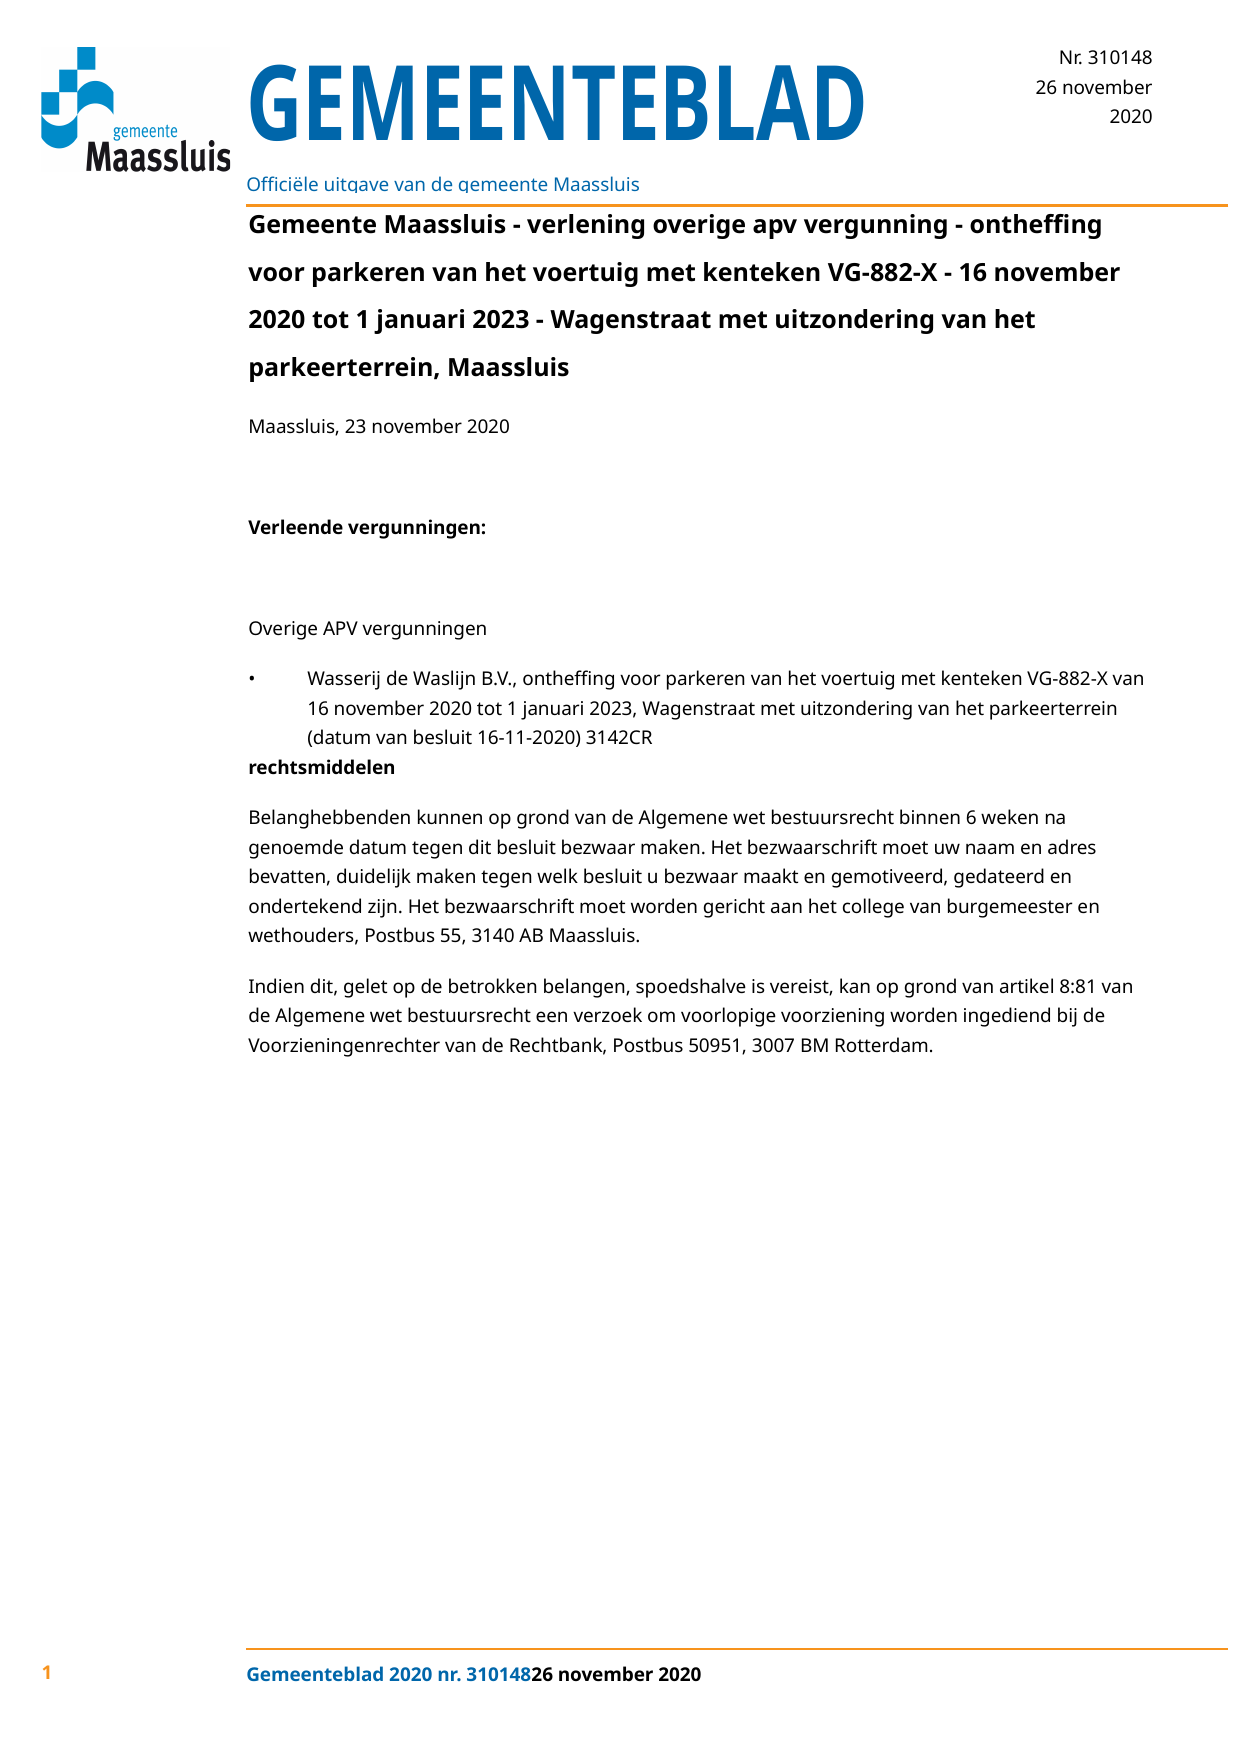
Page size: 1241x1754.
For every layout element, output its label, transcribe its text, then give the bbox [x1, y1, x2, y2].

picture [41, 47, 231, 172]
text Verleende vergunningen: [248, 514, 1152, 540]
text Gemeente Maassluis - verlening overige apv vergunning - ontheffing voor parkeren van het voertuig met kenteken VG-882-X - 16 november 2020 tot 1 januari 2023 - Wagenstraat met uitzondering van het parkeerterrein, Maassluis [248, 207, 1152, 384]
text Indien dit, gelet op de betrokken belangen, spoedshalve is vereist, kan op grond van artikel 8:81 van de Algemene wet bestuursrecht een verzoek om voorlopige voorziening worden ingediend bij de Voorzieningenrechter van de Rechtbank, Postbus 50951, 3007 BM Rotterdam. [248, 973, 1152, 1058]
picture [41, 47, 77, 92]
list Wasserij de Waslijn B.V., ontheffing voor parkeren van het voertuig met kenteken VG-882-X van 16 november 2020 tot 1 januari 2023, Wagenstraat met uitzondering van het parkeerterrein (datum van besluit 16-11-2020) 3142CR [248, 665, 1152, 750]
text Maassluis, 23 november 2020 [248, 413, 1152, 439]
text Belanghebbenden kunnen op grond van de Algemene wet bestuursrecht binnen 6 weken na genoemde datum tegen dit besluit bezwaar maken. Het bezwaarschrift moet uw naam en adres bevatten, duidelijk maken tegen welk besluit u bezwaar maakt en gemotiveerd, gedateerd en ondertekend zijn. Het bezwaarschrift moet worden gericht aan het college van burgemeester en wethouders, Postbus 55, 3140 AB Maassluis. [248, 804, 1152, 948]
text rechtsmiddelen [248, 754, 1152, 780]
text Overige APV vergunningen [248, 615, 1152, 641]
